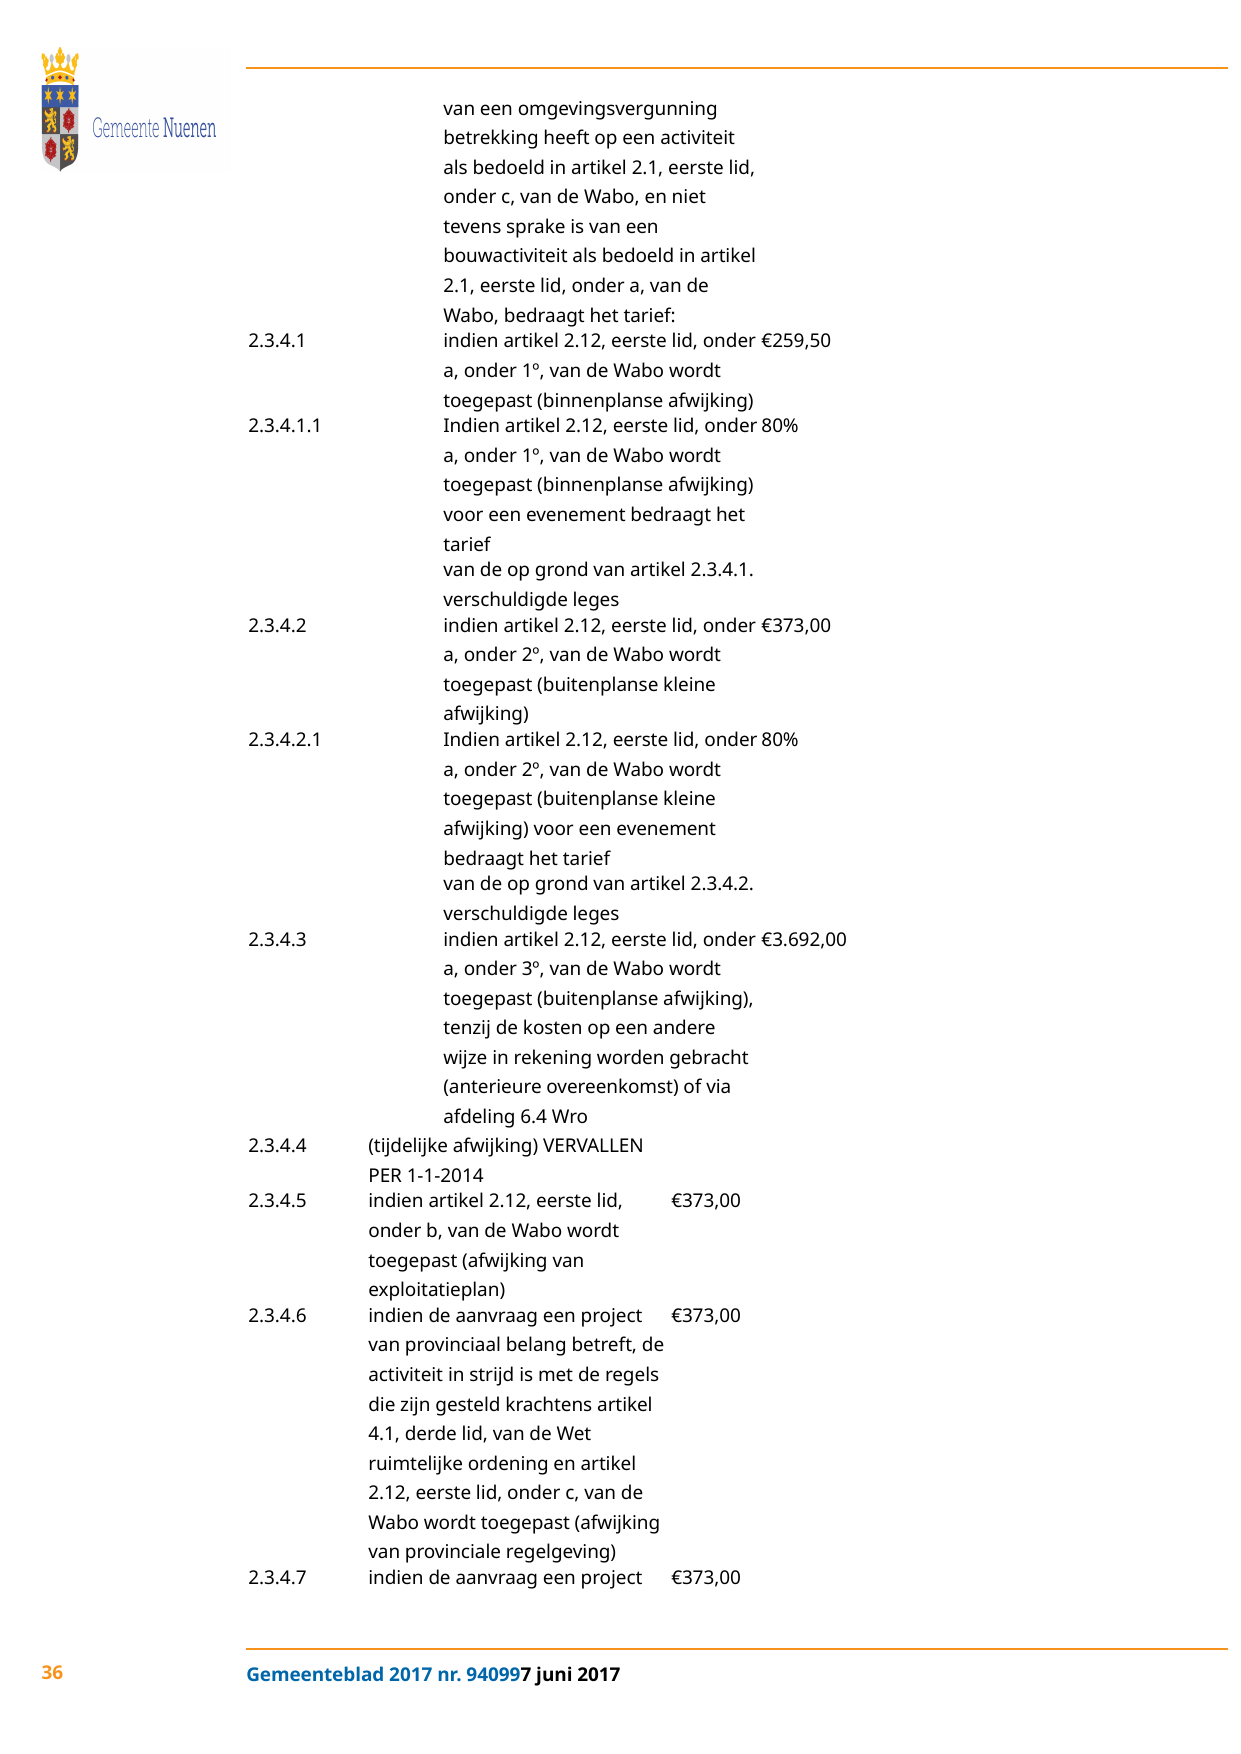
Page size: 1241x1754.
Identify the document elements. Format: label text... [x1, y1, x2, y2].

table_cell [859, 612, 1054, 726]
table_cell €259,50 [761, 328, 859, 412]
table_cell indien artikel 2.12, eerste lid, onder b, van de Wabo wordt toegepast (afwijking van exploitatieplan) [368, 1188, 671, 1302]
table_cell [859, 328, 1054, 412]
table_cell van een omgevingsvergunning betrekking heeft op een activiteit als bedoeld in artikel 2.1, eerste lid, onder c, van de Wabo, en niet tevens sprake is van een bouwactiviteit als bedoeld in artikel 2.1, eerste lid, onder a, van de Wabo, bedraagt het tarief: [443, 95, 761, 328]
table_cell [859, 95, 1054, 328]
table_cell 2.3.4.5 [248, 1188, 368, 1302]
table_cell van de op grond van artikel 2.3.4.2. verschuldigde leges [443, 870, 761, 926]
table_cell €3.692,00 [761, 926, 859, 1129]
table_cell [1054, 926, 1152, 1129]
table_cell 2.3.4.3 [248, 926, 443, 1129]
table_cell [1054, 557, 1152, 612]
table_cell [1054, 612, 1152, 726]
table_cell [911, 1188, 1031, 1302]
table_cell [1054, 328, 1152, 412]
table_cell [1054, 95, 1152, 328]
table_cell indien de aanvraag een project [368, 1565, 671, 1590]
table_cell indien de aanvraag een project van provinciaal belang betreft, de activiteit in strijd is met de regels die zijn gesteld krachtens artikel 4.1, derde lid, van de Wet ruimtelijke ordening en artikel 2.12, eerste lid, onder c, van de Wabo wordt toegepast (afwijking van provinciale regelgeving) [368, 1302, 671, 1564]
table_cell [791, 1188, 911, 1302]
table_cell [1054, 726, 1152, 870]
table_header (tijdelijke afwijking) VERVALLEN PER 1-1-2014 [368, 1132, 671, 1188]
table_header [911, 1132, 1031, 1188]
table_cell 2.3.4.6 [248, 1302, 368, 1564]
table_cell [1054, 413, 1152, 557]
table_cell [859, 726, 1054, 870]
table_cell [859, 413, 1054, 557]
table_header [671, 1132, 791, 1188]
table_cell €373,00 [761, 612, 859, 726]
table_header 2.3.4.4 [248, 1132, 368, 1188]
table_cell [911, 1565, 1031, 1590]
table_cell €373,00 [671, 1188, 791, 1302]
table_header [791, 1132, 911, 1188]
table_cell indien artikel 2.12, eerste lid, onder a, onder 2º, van de Wabo wordt toegepast (buitenplanse kleine afwijking) [443, 612, 761, 726]
table_cell 2.3.4.2.1 [248, 726, 443, 870]
table_cell [859, 557, 1054, 612]
table_cell [791, 1565, 911, 1590]
table_cell €373,00 [671, 1302, 791, 1564]
table_cell [911, 1302, 1031, 1564]
picture [41, 47, 231, 172]
table_cell indien artikel 2.12, eerste lid, onder a, onder 3º, van de Wabo wordt toegepast (buitenplanse afwijking), tenzij de kosten op een andere wijze in rekening worden gebracht (anterieure overeenkomst) of via afdeling 6.4 Wro [443, 926, 761, 1129]
table_cell [1054, 870, 1152, 926]
table_cell indien artikel 2.12, eerste lid, onder a, onder 1º, van de Wabo wordt toegepast (binnenplanse afwijking) [443, 328, 761, 412]
table_cell €373,00 [671, 1565, 791, 1590]
table_cell [248, 870, 443, 926]
table_cell 80% [761, 413, 859, 557]
table_cell 2.3.4.2 [248, 612, 443, 726]
table_cell 2.3.4.7 [248, 1565, 368, 1590]
table_cell [761, 870, 859, 926]
table_cell [248, 557, 443, 612]
table_cell [248, 95, 443, 328]
table_cell [761, 557, 859, 612]
table_cell [761, 95, 859, 328]
table_cell [859, 926, 1054, 1129]
table_cell Indien artikel 2.12, eerste lid, onder a, onder 1º, van de Wabo wordt toegepast (binnenplanse afwijking) voor een evenement bedraagt het tarief [443, 413, 761, 557]
table_cell 2.3.4.1.1 [248, 413, 443, 557]
table_cell [791, 1302, 911, 1564]
table_cell Indien artikel 2.12, eerste lid, onder a, onder 2º, van de Wabo wordt toegepast (buitenplanse kleine afwijking) voor een evenement bedraagt het tarief [443, 726, 761, 870]
table_cell 80% [761, 726, 859, 870]
table_cell 2.3.4.1 [248, 328, 443, 412]
table_cell van de op grond van artikel 2.3.4.1. verschuldigde leges [443, 557, 761, 612]
table_cell [859, 870, 1054, 926]
